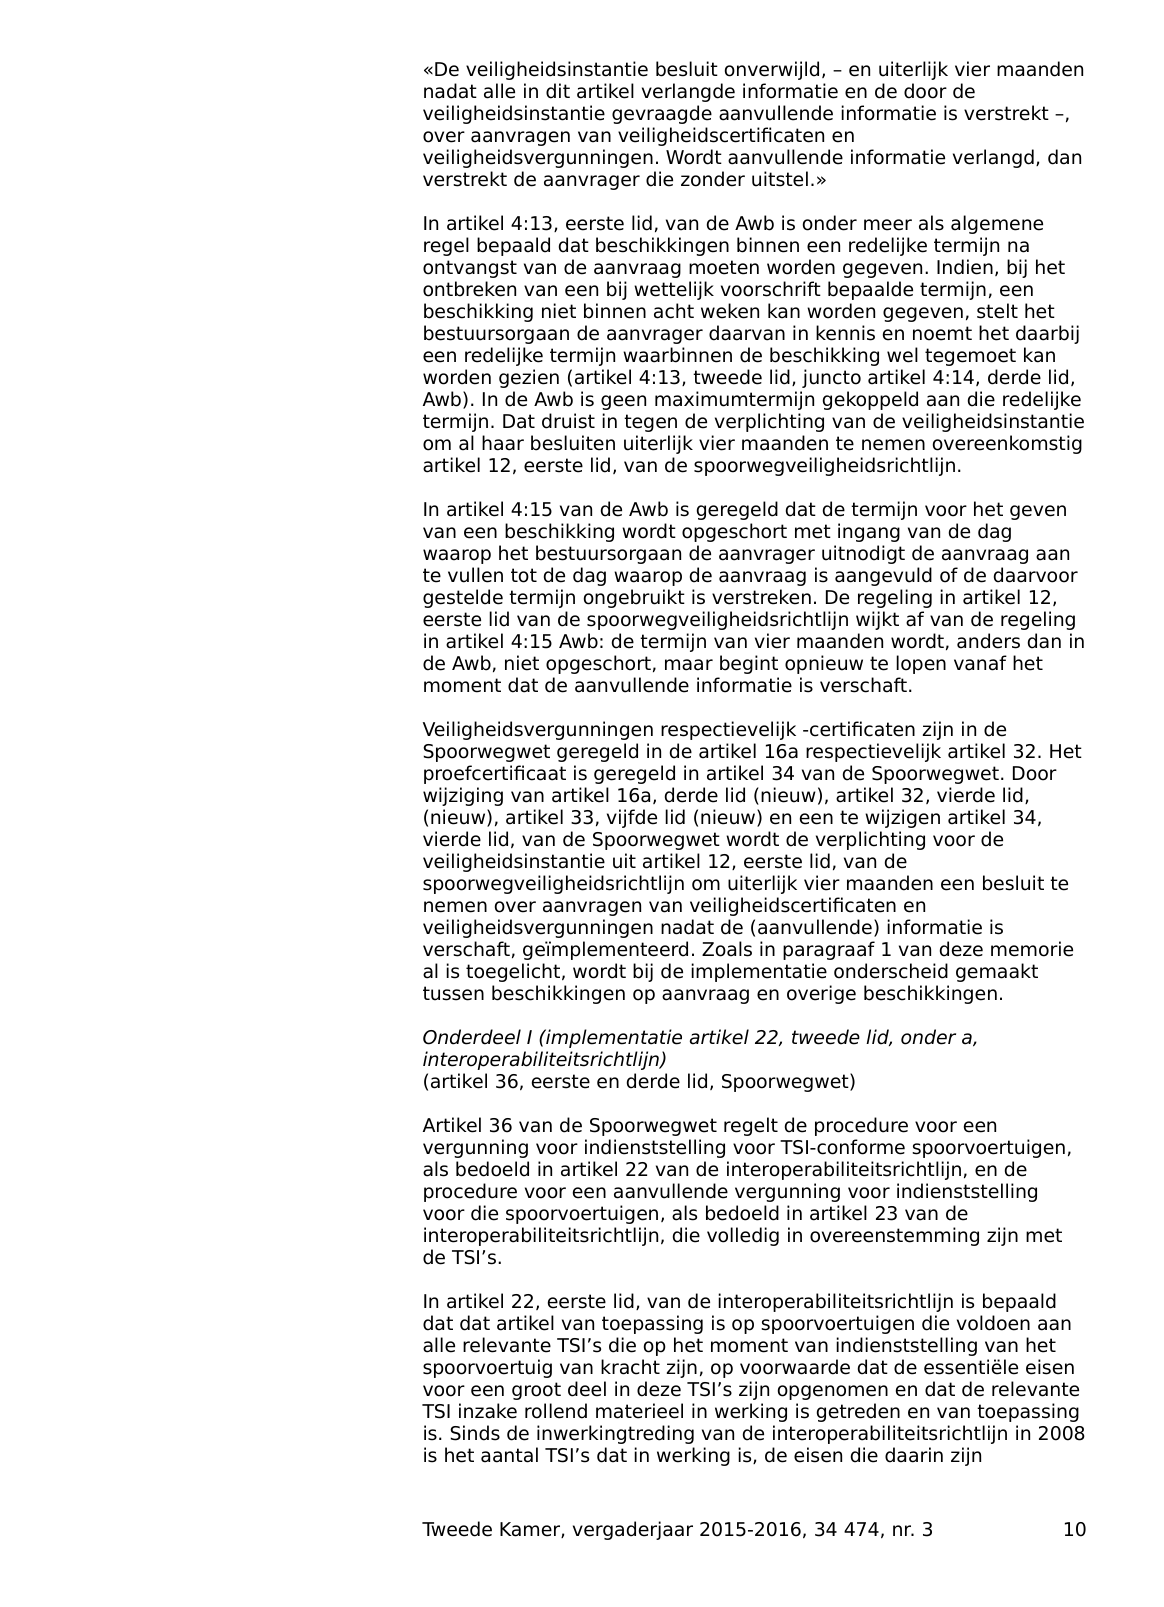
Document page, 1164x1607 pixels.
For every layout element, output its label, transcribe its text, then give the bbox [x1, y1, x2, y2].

subtitle Onderdeel I (implementatie artikel 22, tweede lid, onder a, interoperabiliteitsrichtlijn) [422, 1027, 1087, 1071]
text Veiligheidsvergunningen respectievelijk -certificaten zijn in de Spoorwegwet geregeld in de artikel 16a respectievelijk artikel 32. Het proefcertificaat is geregeld in artikel 34 van de Spoorwegwet. Door wijziging van artikel 16a, derde lid (nieuw), artikel 32, vierde lid, (nieuw), artikel 33, vijfde lid (nieuw) en een te wijzigen artikel 34, vierde lid, van de Spoorwegwet wordt de verplichting voor de veiligheidsinstantie uit artikel 12, eerste lid, van de spoorwegveiligheidsrichtlijn om uiterlijk vier maanden een besluit te nemen over aanvragen van veiligheidscertificaten en veiligheidsvergunningen nadat de (aanvullende) informatie is verschaft, geïmplementeerd. Zoals in paragraaf 1 van deze memorie al is toegelicht, wordt bij de implementatie onderscheid gemaakt tussen beschikkingen op aanvraag en overige beschikkingen. [422, 719, 1087, 1005]
text In artikel 4:13, eerste lid, van de Awb is onder meer als algemene regel bepaald dat beschikkingen binnen een redelijke termijn na ontvangst van de aanvraag moeten worden gegeven. Indien, bij het ontbreken van een bij wettelijk voorschrift bepaalde termijn, een beschikking niet binnen acht weken kan worden gegeven, stelt het bestuursorgaan de aanvrager daarvan in kennis en noemt het daarbij een redelijke termijn waarbinnen de beschikking wel tegemoet kan worden gezien (artikel 4:13, tweede lid, juncto artikel 4:14, derde lid, Awb). In de Awb is geen maximumtermijn gekoppeld aan die redelijke termijn. Dat druist in tegen de verplichting van de veiligheidsinstantie om al haar besluiten uiterlijk vier maanden te nemen overeenkomstig artikel 12, eerste lid, van de spoorwegveiligheidsrichtlijn. [422, 213, 1087, 477]
text Artikel 36 van de Spoorwegwet regelt de procedure voor een vergunning voor indienststelling voor TSI-conforme spoorvoertuigen, als bedoeld in artikel 22 van de interoperabiliteitsrichtlijn, en de procedure voor een aanvullende vergunning voor indienststelling voor die spoorvoertuigen, als bedoeld in artikel 23 van de interoperabiliteitsrichtlijn, die volledig in overeenstemming zijn met de TSI’s. [422, 1115, 1087, 1269]
text In artikel 22, eerste lid, van de interoperabiliteitsrichtlijn is bepaald dat dat artikel van toepassing is op spoorvoertuigen die voldoen aan alle relevante TSI’s die op het moment van indienststelling van het spoorvoertuig van kracht zijn, op voorwaarde dat de essentiële eisen voor een groot deel in deze TSI’s zijn opgenomen en dat de relevante TSI inzake rollend materieel in werking is getreden en van toepassing is. Sinds de inwerkingtreding van de interoperabiliteitsrichtlijn in 2008 is het aantal TSI’s dat in werking is, de eisen die daarin zijn [422, 1291, 1087, 1467]
text «De veiligheidsinstantie besluit onverwijld, – en uiterlijk vier maanden nadat alle in dit artikel verlangde informatie en de door de veiligheidsinstantie gevraagde aanvullende informatie is verstrekt –, over aanvragen van veiligheidscertificaten en veiligheidsvergunningen. Wordt aanvullende informatie verlangd, dan verstrekt de aanvrager die zonder uitstel.» [422, 59, 1087, 191]
text (artikel 36, eerste en derde lid, Spoorwegwet) [422, 1071, 1087, 1093]
text In artikel 4:15 van de Awb is geregeld dat de termijn voor het geven van een beschikking wordt opgeschort met ingang van de dag waarop het bestuursorgaan de aanvrager uitnodigt de aanvraag aan te vullen tot de dag waarop de aanvraag is aangevuld of de daarvoor gestelde termijn ongebruikt is verstreken. De regeling in artikel 12, eerste lid van de spoorwegveiligheidsrichtlijn wijkt af van de regeling in artikel 4:15 Awb: de termijn van vier maanden wordt, anders dan in de Awb, niet opgeschort, maar begint opnieuw te lopen vanaf het moment dat de aanvullende informatie is verschaft. [422, 499, 1087, 697]
